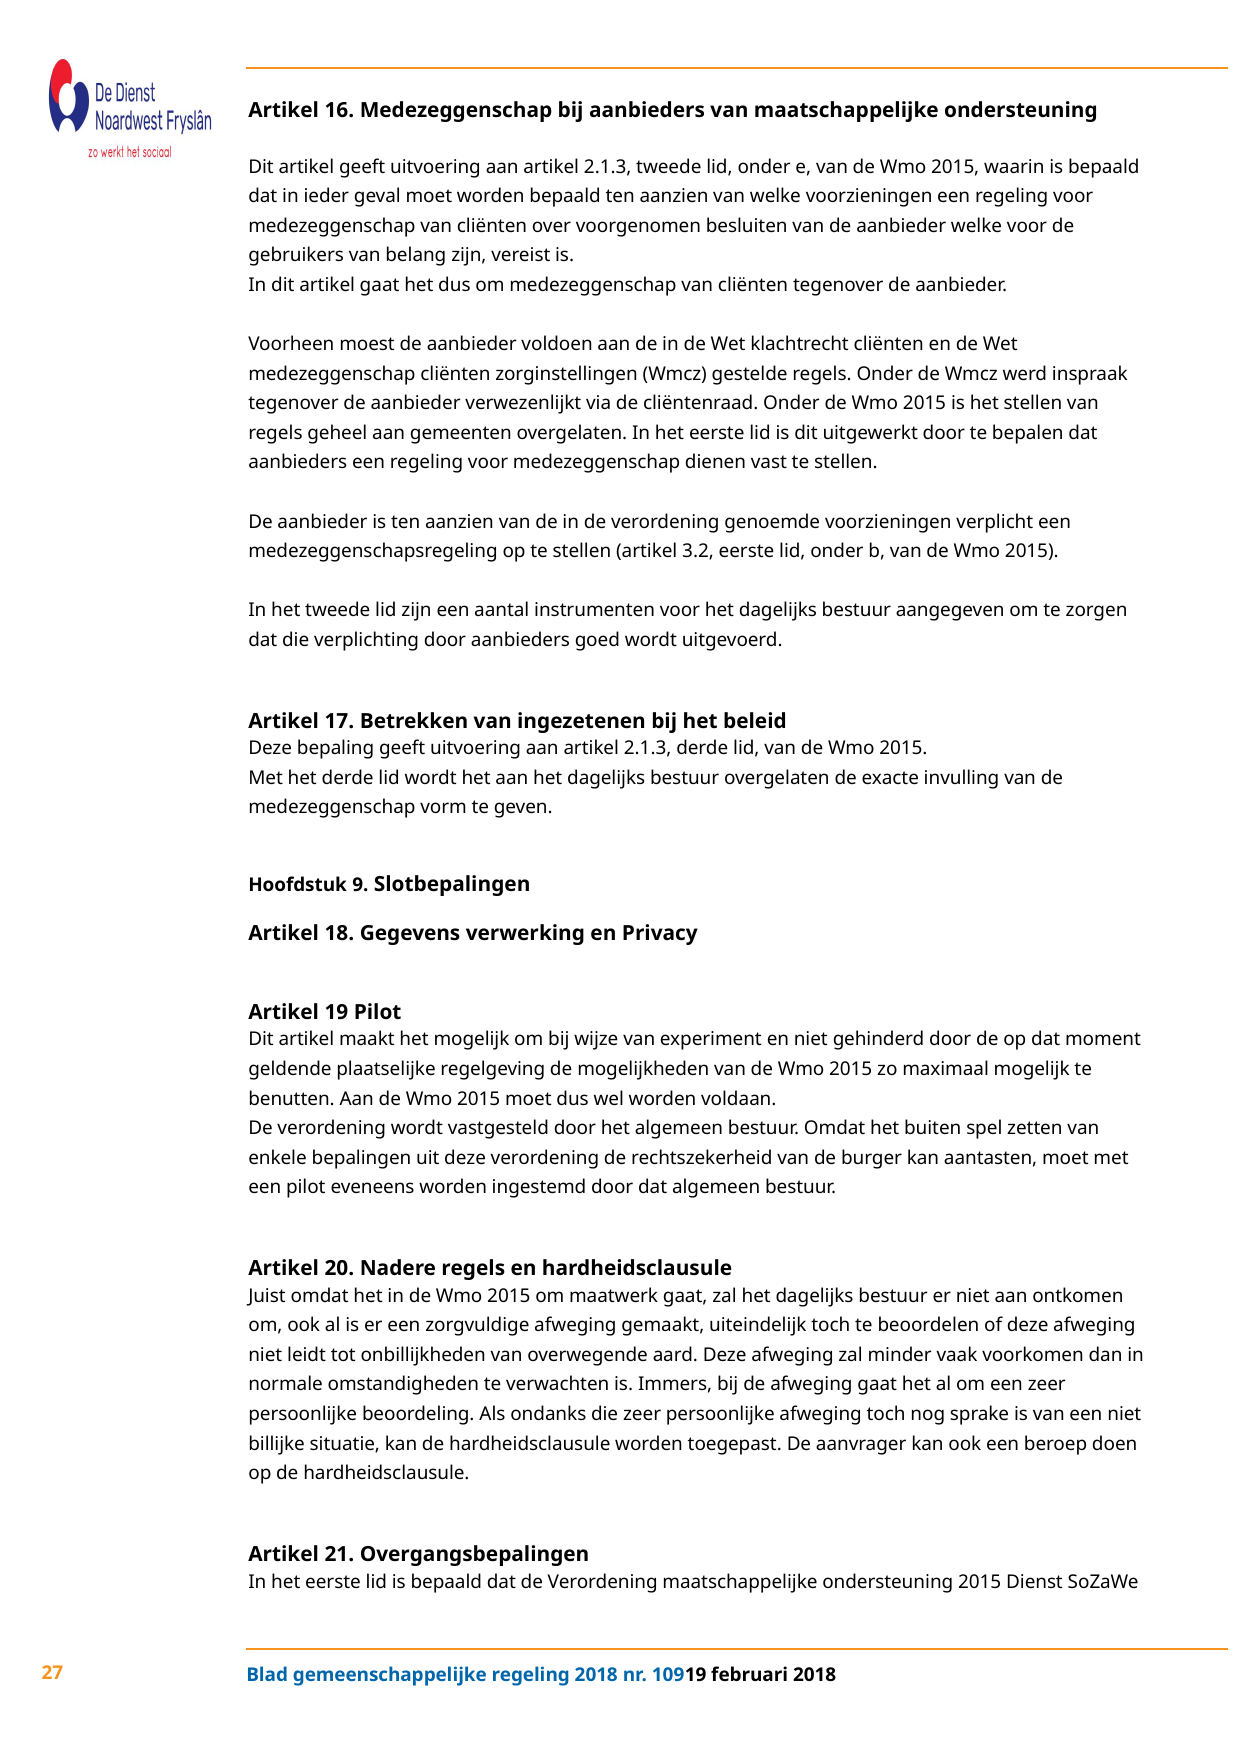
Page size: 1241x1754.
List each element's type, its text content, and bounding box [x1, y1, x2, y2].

text Artikel 20. Nadere regels en hardheidsclausule [248, 1253, 1152, 1282]
text De verordening wordt vastgesteld door het algemeen bestuur. Omdat het buiten spel zetten van enkele bepalingen uit deze verordening de rechtszekerheid van de burger kan aantasten, moet met een pilot eveneens worden ingestemd door dat algemeen bestuur. [248, 1114, 1152, 1199]
text Artikel 17. Betrekken van ingezetenen bij het beleid [248, 706, 1152, 734]
text In het eerste lid is bepaald dat de Verordening maatschappelijke ondersteuning 2015 Dienst SoZaWe [248, 1568, 1152, 1593]
text Artikel 21. Overgangsbepalingen [248, 1539, 1152, 1568]
text Dit artikel geeft uitvoering aan artikel 2.1.3, tweede lid, onder e, van de Wmo 2015, waarin is bepaald dat in ieder geval moet worden bepaald ten aanzien van welke voorzieningen een regeling voor medezeggenschap van cliënten over voorgenomen besluiten van de aanbieder welke voor de gebruikers van belang zijn, vereist is. [248, 153, 1152, 267]
text Juist omdat het in de Wmo 2015 om maatwerk gaat, zal het dagelijks bestuur er niet aan ontkomen om, ook al is er een zorgvuldige afweging gemaakt, uiteindelijk toch te beoordelen of deze afweging niet leidt tot onbillijkheden van overwegende aard. Deze afweging zal minder vaak voorkomen dan in normale omstandigheden te verwachten is. Immers, bij de afweging gaat het al om een zeer persoonlijke beoordeling. Als ondanks die zeer persoonlijke afweging toch nog sprake is van een niet billijke situatie, kan de hardheidsclausule worden toegepast. De aanvrager kan ook een beroep doen op de hardheidsclausule. [248, 1282, 1152, 1485]
picture [41, 47, 231, 172]
text Artikel 19 Pilot [248, 997, 1152, 1026]
text Deze bepaling geeft uitvoering aan artikel 2.1.3, derde lid, van de Wmo 2015. [248, 734, 1152, 760]
text Voorheen moest de aanbieder voldoen aan de in de Wet klachtrecht cliënten en de Wet medezeggenschap cliënten zorginstellingen (Wmcz) gestelde regels. Onder de Wmcz werd inspraak tegenover de aanbieder verwezenlijkt via de cliëntenraad. Onder de Wmo 2015 is het stellen van regels geheel aan gemeenten overgelaten. In het eerste lid is dit uitgewerkt door te bepalen dat aanbieders een regeling voor medezeggenschap dienen vast te stellen. [248, 330, 1152, 474]
text De aanbieder is ten aanzien van de in de verordening genoemde voorzieningen verplicht een medezeggenschapsregeling op te stellen (artikel 3.2, eerste lid, onder b, van de Wmo 2015). [248, 508, 1152, 563]
text In het tweede lid zijn een aantal instrumenten voor het dagelijks bestuur aangegeven om te zorgen dat die verplichting door aanbieders goed wordt uitgevoerd. [248, 597, 1152, 652]
text Artikel 16. Medezeggenschap bij aanbieders van maatschappelijke ondersteuning [248, 95, 1152, 123]
text In dit artikel gaat het dus om medezeggenschap van cliënten tegenover de aanbieder. [248, 271, 1152, 297]
text Artikel 18. Gegevens verwerking en Privacy [248, 918, 1152, 947]
text Hoofdstuk 9. Slotbepalingen [248, 869, 1152, 897]
text Met het derde lid wordt het aan het dagelijks bestuur overgelaten de exacte invulling van de medezeggenschap vorm te geven. [248, 764, 1152, 819]
text Dit artikel maakt het mogelijk om bij wijze van experiment en niet gehinderd door de op dat moment geldende plaatselijke regelgeving de mogelijkheden van de Wmo 2015 zo maximaal mogelijk te benutten. Aan de Wmo 2015 moet dus wel worden voldaan. [248, 1026, 1152, 1110]
